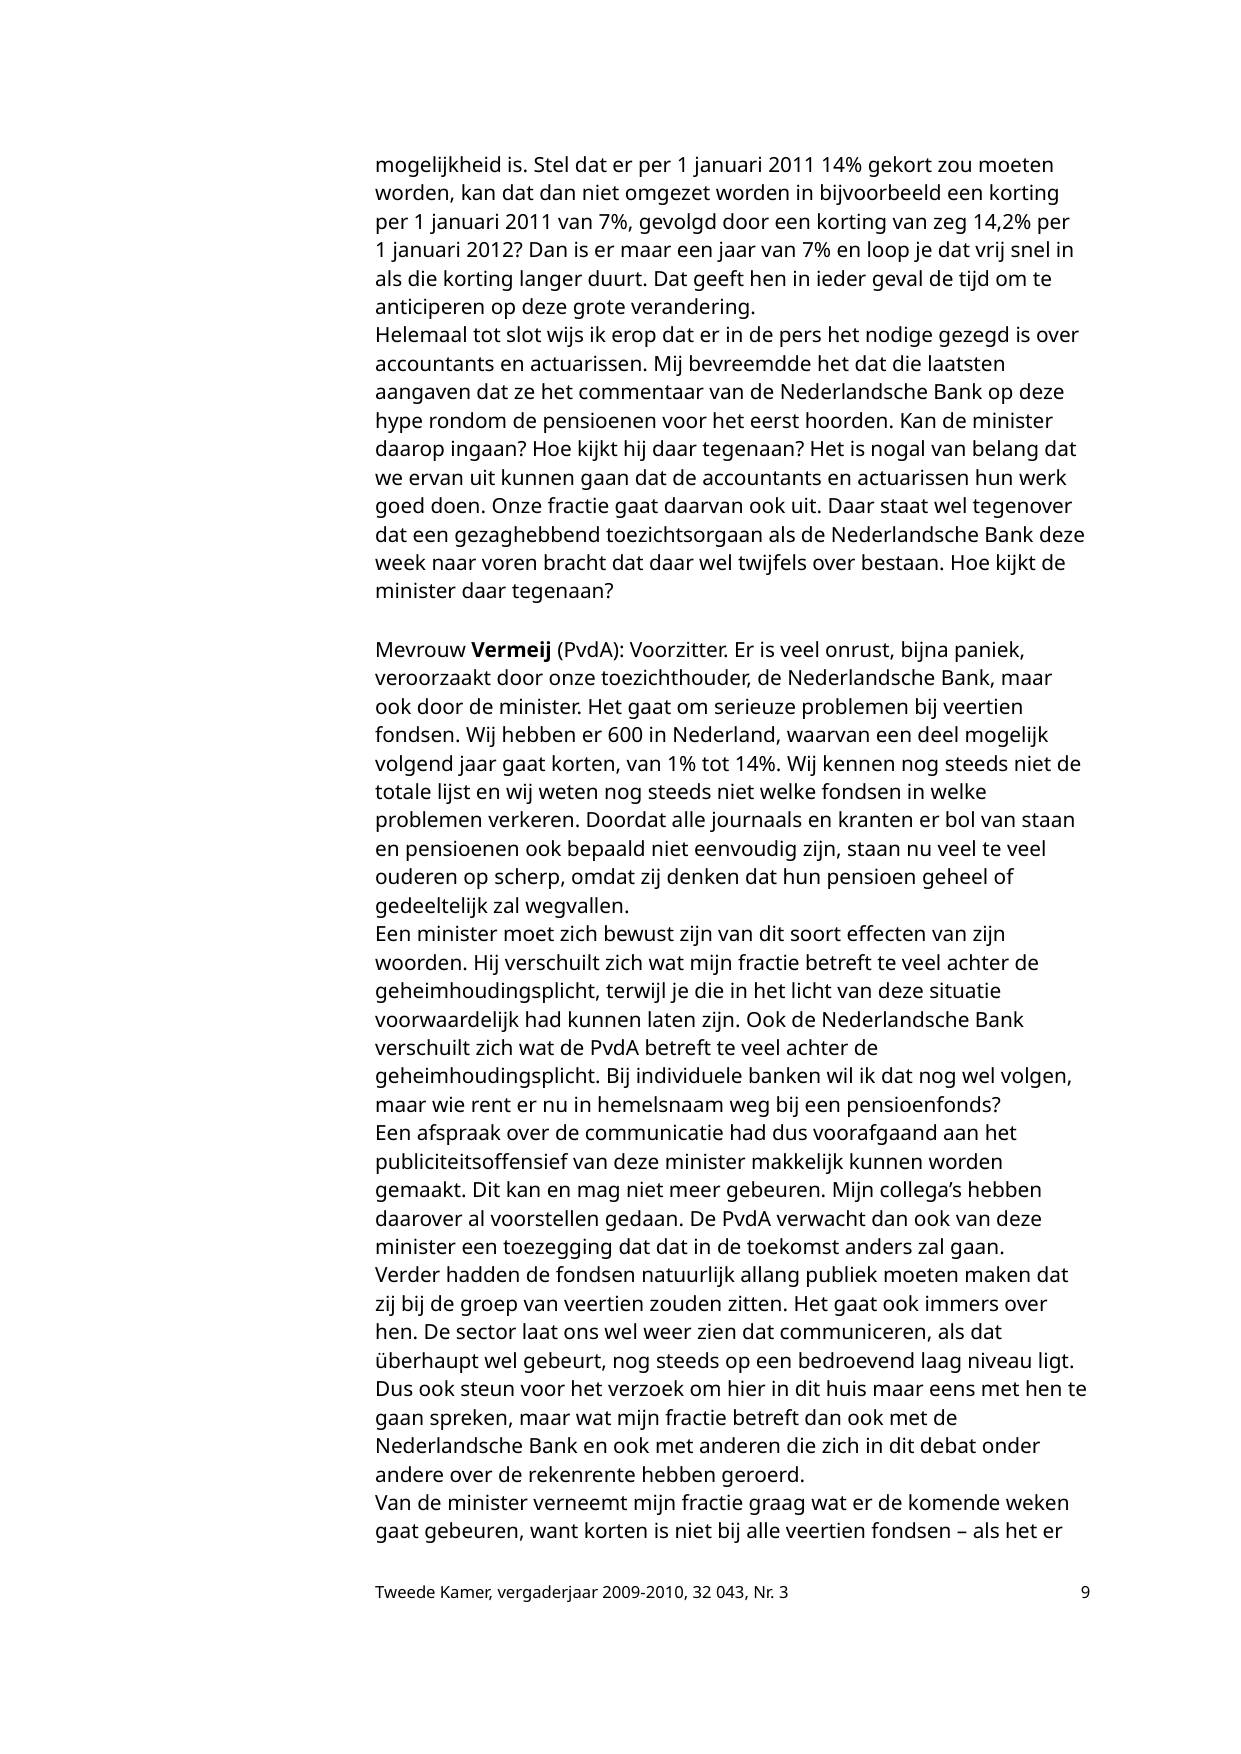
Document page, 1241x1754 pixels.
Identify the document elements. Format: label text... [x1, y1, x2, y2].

text Een afspraak over de communicatie had dus voorafgaand aan het publiciteitsoffensief van deze minister makkelijk kunnen worden gemaakt. Dit kan en mag niet meer gebeuren. Mijn collega’s hebben daarover al voorstellen gedaan. De PvdA verwacht dan ook van deze minister een toezegging dat dat in de toekomst anders zal gaan. [375, 1118, 1090, 1261]
text Helemaal tot slot wijs ik erop dat er in de pers het nodige gezegd is over accountants en actuarissen. Mij bevreemdde het dat die laatsten aangaven dat ze het commentaar van de Nederlandsche Bank op deze hype rondom de pensioenen voor het eerst hoorden. Kan de minister daarop ingaan? Hoe kijkt hij daar tegenaan? Het is nogal van belang dat we ervan uit kunnen gaan dat de accountants en actuarissen hun werk goed doen. Onze fractie gaat daarvan ook uit. Daar staat wel tegenover dat een gezaghebbend toezichtsorgaan als de Nederlandsche Bank deze week naar voren bracht dat daar wel twijfels over bestaan. Hoe kijkt de minister daar tegenaan? [375, 321, 1090, 605]
text Mevrouw Vermeij (PvdA): Voorzitter. Er is veel onrust, bijna paniek, veroorzaakt door onze toezichthouder, de Nederlandsche Bank, maar ook door de minister. Het gaat om serieuze problemen bij veertien fondsen. Wij hebben er 600 in Nederland, waarvan een deel mogelijk volgend jaar gaat korten, van 1% tot 14%. Wij kennen nog steeds niet de totale lijst en wij weten nog steeds niet welke fondsen in welke problemen verkeren. Doordat alle journaals en kranten er bol van staan en pensioenen ook bepaald niet eenvoudig zijn, staan nu veel te veel ouderen op scherp, omdat zij denken dat hun pensioen geheel of gedeeltelijk zal wegvallen. [375, 635, 1090, 919]
text Een minister moet zich bewust zijn van dit soort effecten van zijn woorden. Hij verschuilt zich wat mijn fractie betreft te veel achter de geheimhoudingsplicht, terwijl je die in het licht van deze situatie voorwaardelijk had kunnen laten zijn. Ook de Nederlandsche Bank verschuilt zich wat de PvdA betreft te veel achter de geheimhoudingsplicht. Bij individuele banken wil ik dat nog wel volgen, maar wie rent er nu in hemelsnaam weg bij een pensioenfonds? [375, 919, 1090, 1118]
text Van de minister verneemt mijn fractie graag wat er de komende weken gaat gebeuren, want korten is niet bij alle veertien fondsen – als het er [375, 1488, 1090, 1545]
text mogelijkheid is. Stel dat er per 1 januari 2011 14% gekort zou moeten worden, kan dat dan niet omgezet worden in bijvoorbeeld een korting per 1 januari 2011 van 7%, gevolgd door een korting van zeg 14,2% per 1 januari 2012? Dan is er maar een jaar van 7% en loop je dat vrij snel in als die korting langer duurt. Dat geeft hen in ieder geval de tijd om te anticiperen op deze grote verandering. [375, 150, 1090, 321]
text Verder hadden de fondsen natuurlijk allang publiek moeten maken dat zij bij de groep van veertien zouden zitten. Het gaat ook immers over hen. De sector laat ons wel weer zien dat communiceren, als dat überhaupt wel gebeurt, nog steeds op een bedroevend laag niveau ligt. Dus ook steun voor het verzoek om hier in dit huis maar eens met hen te gaan spreken, maar wat mijn fractie betreft dan ook met de Nederlandsche Bank en ook met anderen die zich in dit debat onder andere over de rekenrente hebben geroerd. [375, 1261, 1090, 1488]
